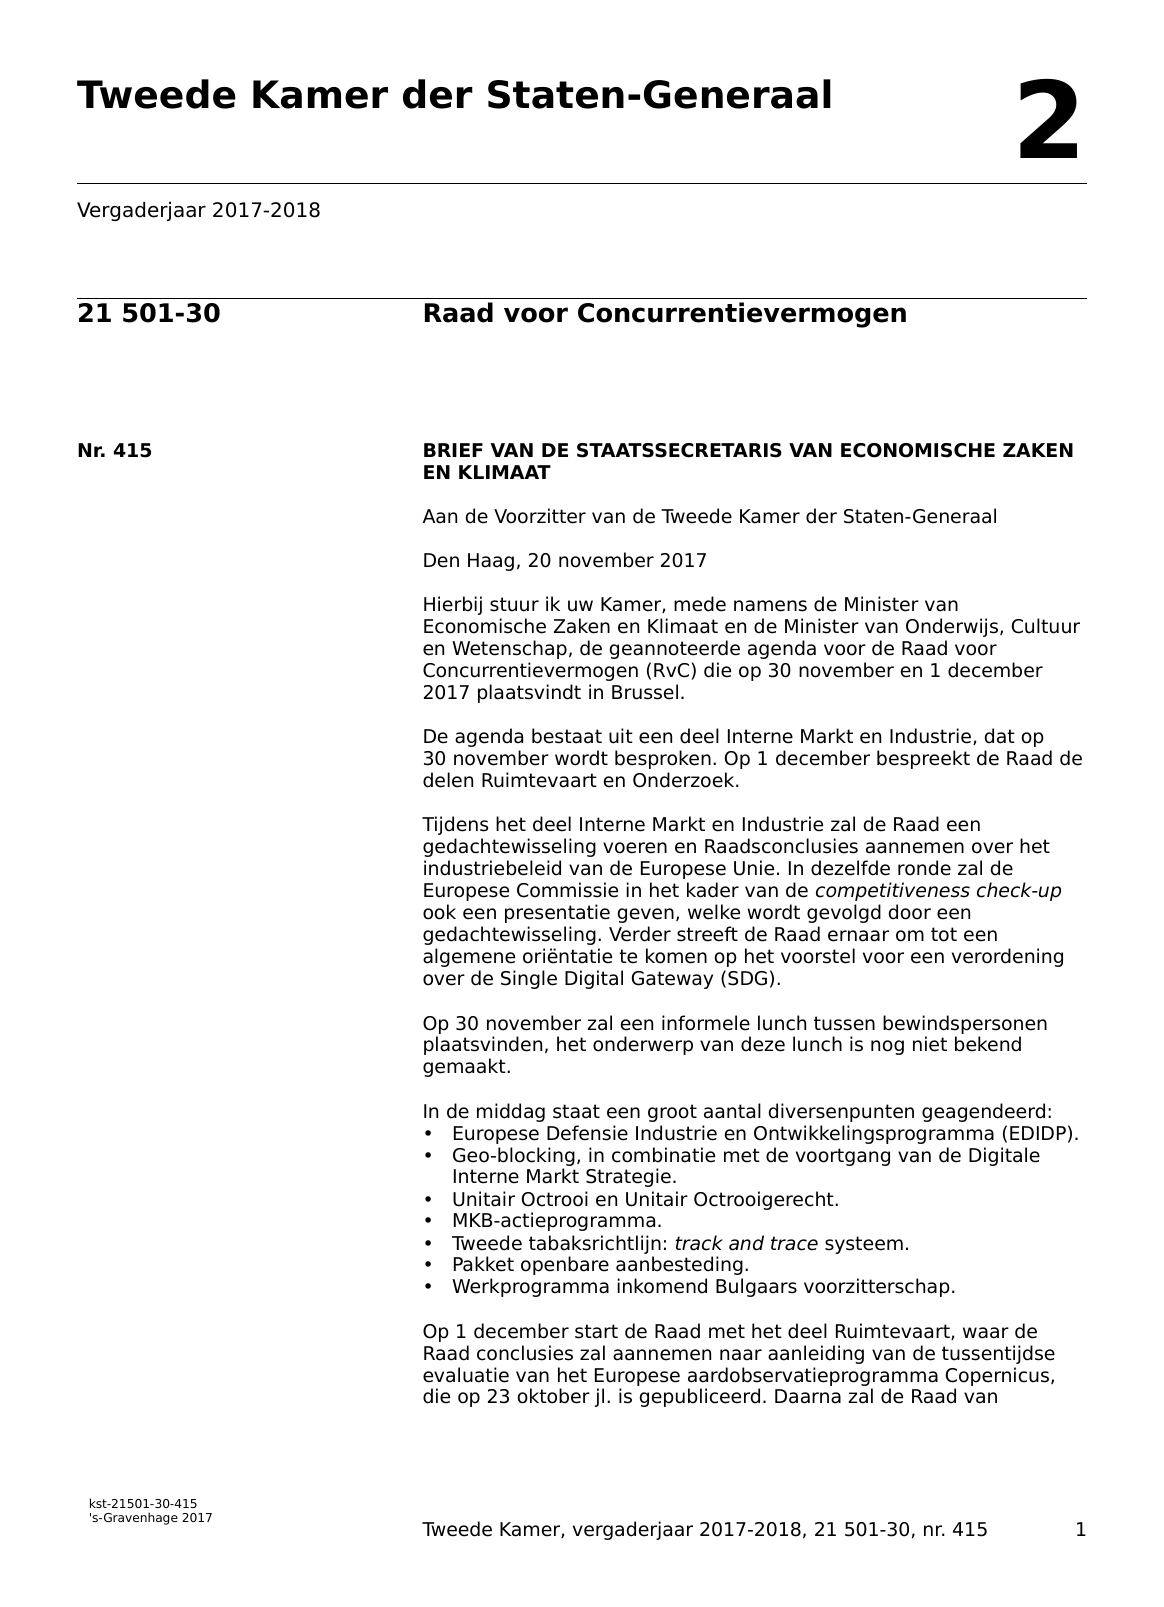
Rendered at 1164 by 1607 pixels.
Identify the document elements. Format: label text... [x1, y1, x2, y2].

table_header 2 [886, 59, 1087, 183]
subtitle Nr. 415 BRIEF VAN DE STAATSSECRETARIS VAN ECONOMISCHE ZAKEN EN KLIMAAT [77, 440, 1087, 484]
text • Tweede tabaksrichtlijn: track and trace systeem. [422, 1232, 1087, 1254]
text 's-Gravenhage 2017 [88, 1511, 323, 1525]
text • Werkprogramma inkomend Bulgaars voorzitterschap. [422, 1276, 1087, 1298]
text • Unitair Octrooi en Unitair Octrooigerecht. [422, 1188, 1087, 1210]
text Op 30 november zal een informele lunch tussen bewindspersonen plaatsvinden, het onderwerp van deze lunch is nog niet bekend gemaakt. [422, 1012, 1087, 1078]
text kst-21501-30-415 [88, 1497, 323, 1511]
text Den Haag, 20 november 2017 [422, 550, 1087, 572]
text Tijdens het deel Interne Markt en Industrie zal de Raad een gedachtewisseling voeren en Raadsconclusies aannemen over het industriebeleid van de Europese Unie. In dezelfde ronde zal de Europese Commissie in het kader van de competitiveness check-up ook een presentatie geven, welke wordt gevolgd door een gedachtewisseling. Verder streeft de Raad ernaar om tot een algemene oriëntatie te komen op het voorstel voor een verordening over de Single Digital Gateway (SDG). [422, 814, 1087, 990]
text Aan de Voorzitter van de Tweede Kamer der Staten-Generaal [422, 506, 1087, 528]
text • MKB-actieprogramma. [422, 1210, 1087, 1232]
text • Europese Defensie Industrie en Ontwikkelingsprogramma (EDIDP). [422, 1122, 1087, 1144]
text Op 1 december start de Raad met het deel Ruimtevaart, waar de Raad conclusies zal aannemen naar aanleiding van de tussentijdse evaluatie van het Europese aardobservatieprogramma Copernicus, die op 23 oktober jl. is gepubliceerd. Daarna zal de Raad van [422, 1321, 1087, 1408]
table_header Tweede Kamer der Staten-Generaal [77, 59, 886, 183]
text • Pakket openbare aanbesteding. [422, 1254, 1087, 1276]
text In de middag staat een groot aantal diversenpunten geagendeerd: [422, 1101, 1087, 1122]
text Hierbij stuur ik uw Kamer, mede namens de Minister van Economische Zaken en Klimaat en de Minister van Onderwijs, Cultuur en Wetenschap, de geannoteerde agenda voor de Raad voor Concurrentievermogen (RvC) die op 30 november en 1 december 2017 plaatsvindt in Brussel. [422, 594, 1087, 704]
subtitle 21 501-30 Raad voor Concurrentievermogen [77, 299, 1087, 329]
text De agenda bestaat uit een deel Interne Markt en Industrie, dat op 30 november wordt besproken. Op 1 december bespreekt de Raad de delen Ruimtevaart en Onderzoek. [422, 726, 1087, 792]
text • Geo-blocking, in combinatie met de voortgang van de Digitale Interne Markt Strategie. [422, 1144, 1087, 1188]
table_cell Vergaderjaar 2017-2018 [77, 184, 1087, 298]
